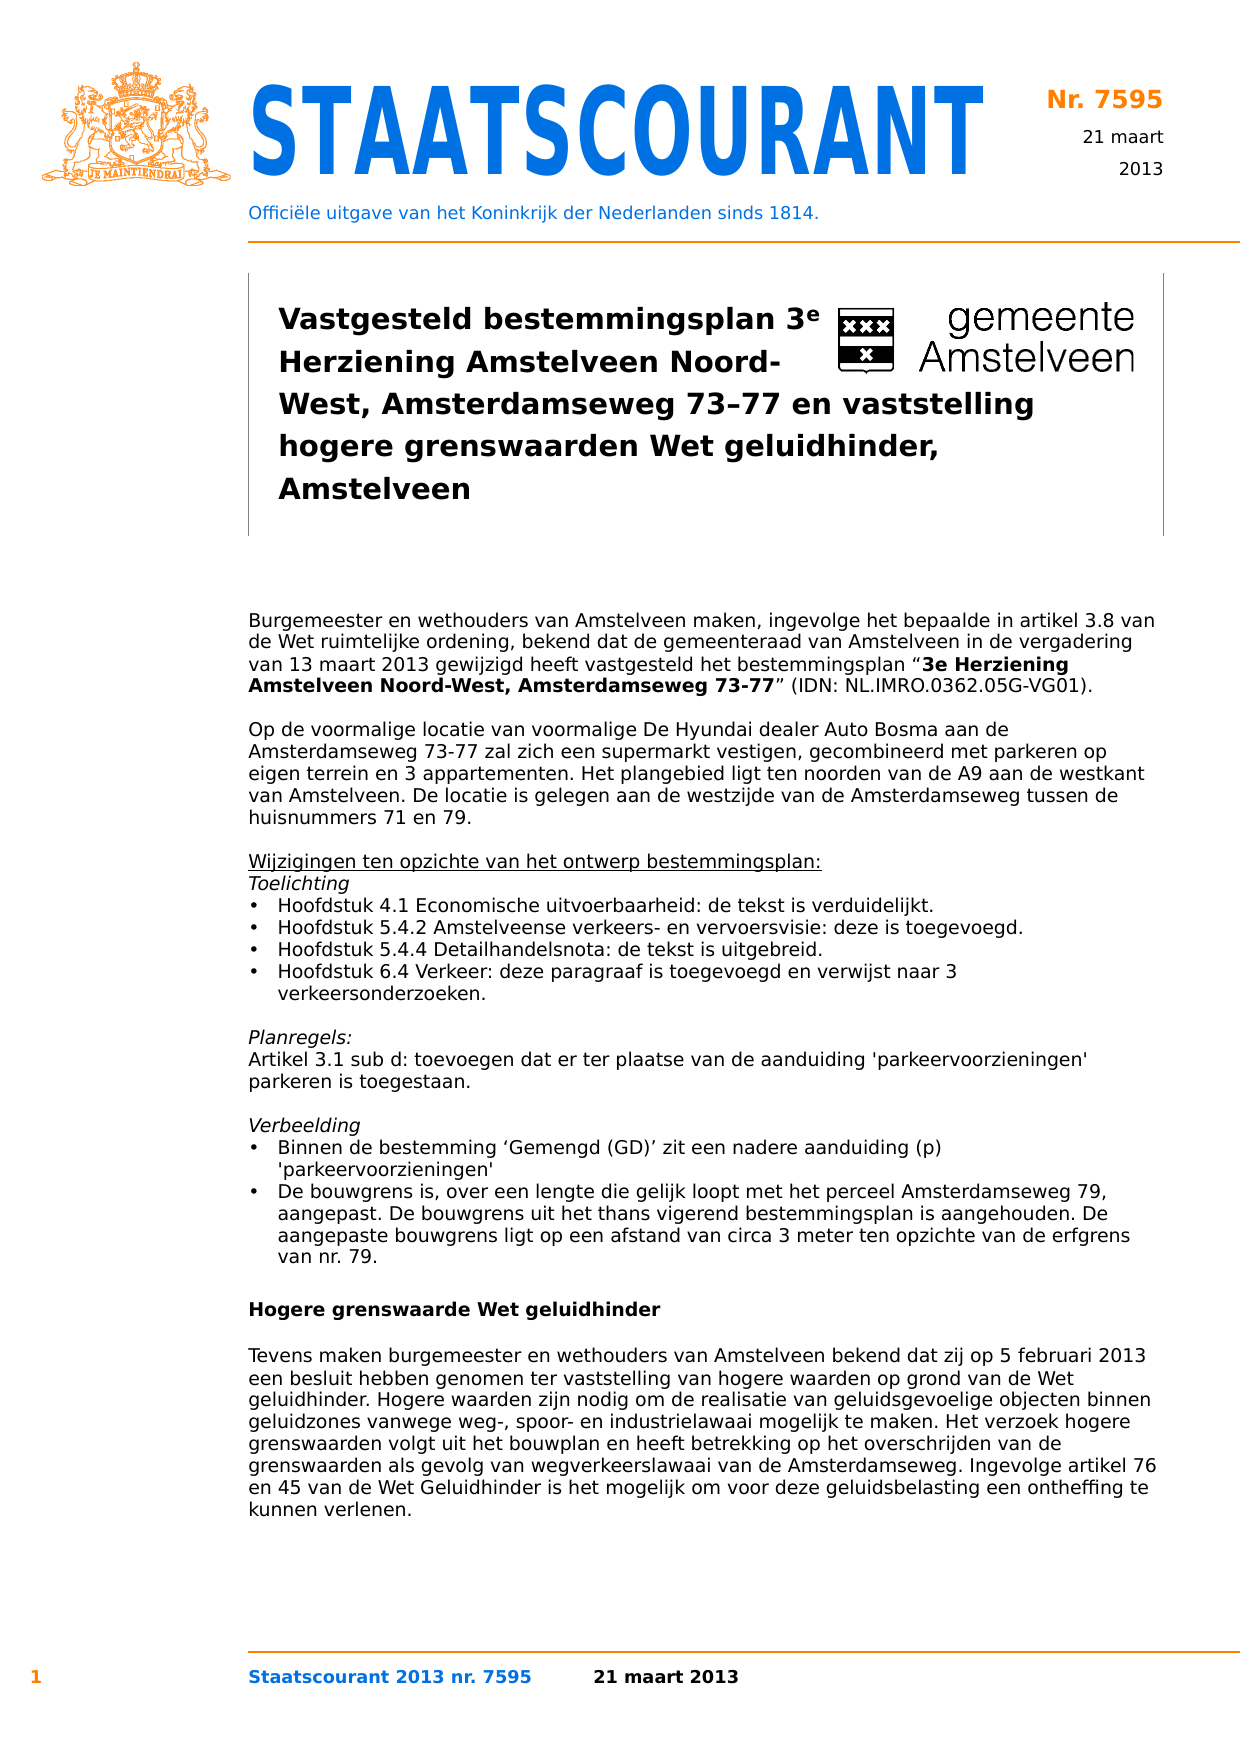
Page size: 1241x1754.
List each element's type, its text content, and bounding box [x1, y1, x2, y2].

text Wijzigingen ten opzichte van het ontwerp bestemmingsplan: [248, 851, 1163, 873]
text • Binnen de bestemming ‘Gemengd (GD)’ zit een nadere aanduiding (p) 'parkeervoorzieningen' [248, 1137, 1163, 1181]
text • De bouwgrens is, over een lengte die gelijk loopt met het perceel Amsterdamseweg 79, aangepast. De bouwgrens uit het thans vigerend bestemmingsplan is aangehouden. De aangepaste bouwgrens ligt op een afstand van circa 3 meter ten opzichte van de erfgrens van nr. 79. [248, 1181, 1163, 1268]
text Burgemeester en wethouders van Amstelveen maken, ingevolge het bepaalde in artikel 3.8 van de Wet ruimtelijke ordening, bekend dat de gemeenteraad van Amstelveen in de vergadering van 13 maart 2013 gewijzigd heeft vastgesteld het bestemmingsplan “3e Herziening Amstelveen Noord-West, Amsterdamseweg 73-77” (IDN: NL.IMRO.0362.05G-VG01). [248, 609, 1163, 697]
text Op de voormalige locatie van voormalige De Hyundai dealer Auto Bosma aan de Amsterdamseweg 73-77 zal zich een supermarkt vestigen, gecombineerd met parkeren op eigen terrein en 3 appartementen. Het plangebied ligt ten noorden van de A9 aan de westkant van Amstelveen. De locatie is gelegen aan de westzijde van de Amsterdamseweg tussen de huisnummers 71 en 79. [248, 719, 1163, 829]
text Tevens maken burgemeester en wethouders van Amstelveen bekend dat zij op 5 februari 2013 een besluit hebben genomen ter vaststelling van hogere waarden op grond van de Wet geluidhinder. Hogere waarden zijn nodig om de realisatie van geluidsgevoelige objecten binnen geluidzones vanwege weg-, spoor- en industrielawaai mogelijk te maken. Het verzoek hogere grenswaarden volgt uit het bouwplan en heeft betrekking op het overschrijden van de grenswaarden als gevolg van wegverkeerslawaai van de Amsterdamseweg. Ingevolge artikel 76 en 45 van de Wet Geluidhinder is het mogelijk om voor deze geluidsbelasting een ontheffing te kunnen verlenen. [248, 1345, 1163, 1521]
table_header [25, 62, 248, 241]
text • Hoofdstuk 5.4.4 Detailhandelsnota: de tekst is uitgebreid. [248, 939, 1163, 961]
picture [41, 62, 231, 186]
text • Hoofdstuk 5.4.2 Amstelveense verkeers- en vervoersvisie: deze is toegevoegd. [248, 917, 1163, 939]
table_cell 2013 [998, 153, 1240, 203]
text Verbeelding [248, 1114, 1163, 1137]
table_cell 21 maart [998, 121, 1240, 153]
text • Hoofdstuk 4.1 Economische uitvoerbaarheid: de tekst is verduidelijkt. [248, 895, 1163, 917]
text • Hoofdstuk 6.4 Verkeer: deze paragraaf is toegevoegd en verwijst naar 3 verkeersonderzoeken. [248, 961, 1163, 1005]
subtitle Vastgesteld bestemmingsplan 3e Herziening Amstelveen Noord-West, Amsterdamseweg 73–77 en vaststelling hogere grenswaarden Wet geluidhinder, Amstelveen [249, 273, 1163, 536]
text Toelichting [248, 873, 1163, 895]
table_header STAATSCOURANT [248, 62, 998, 203]
table_header Nr. 7595 [998, 62, 1240, 121]
subtitle Hogere grenswaarde Wet geluidhinder [248, 1298, 1163, 1320]
table_cell Officiële uitgave van het Koninkrijk der Nederlanden sinds 1814. [248, 203, 1240, 241]
text Artikel 3.1 sub d: toevoegen dat er ter plaatse van de aanduiding 'parkeervoorzieningen' parkeren is toegestaan. [248, 1049, 1163, 1093]
text Planregels: [248, 1027, 1163, 1049]
picture [838, 302, 1134, 374]
